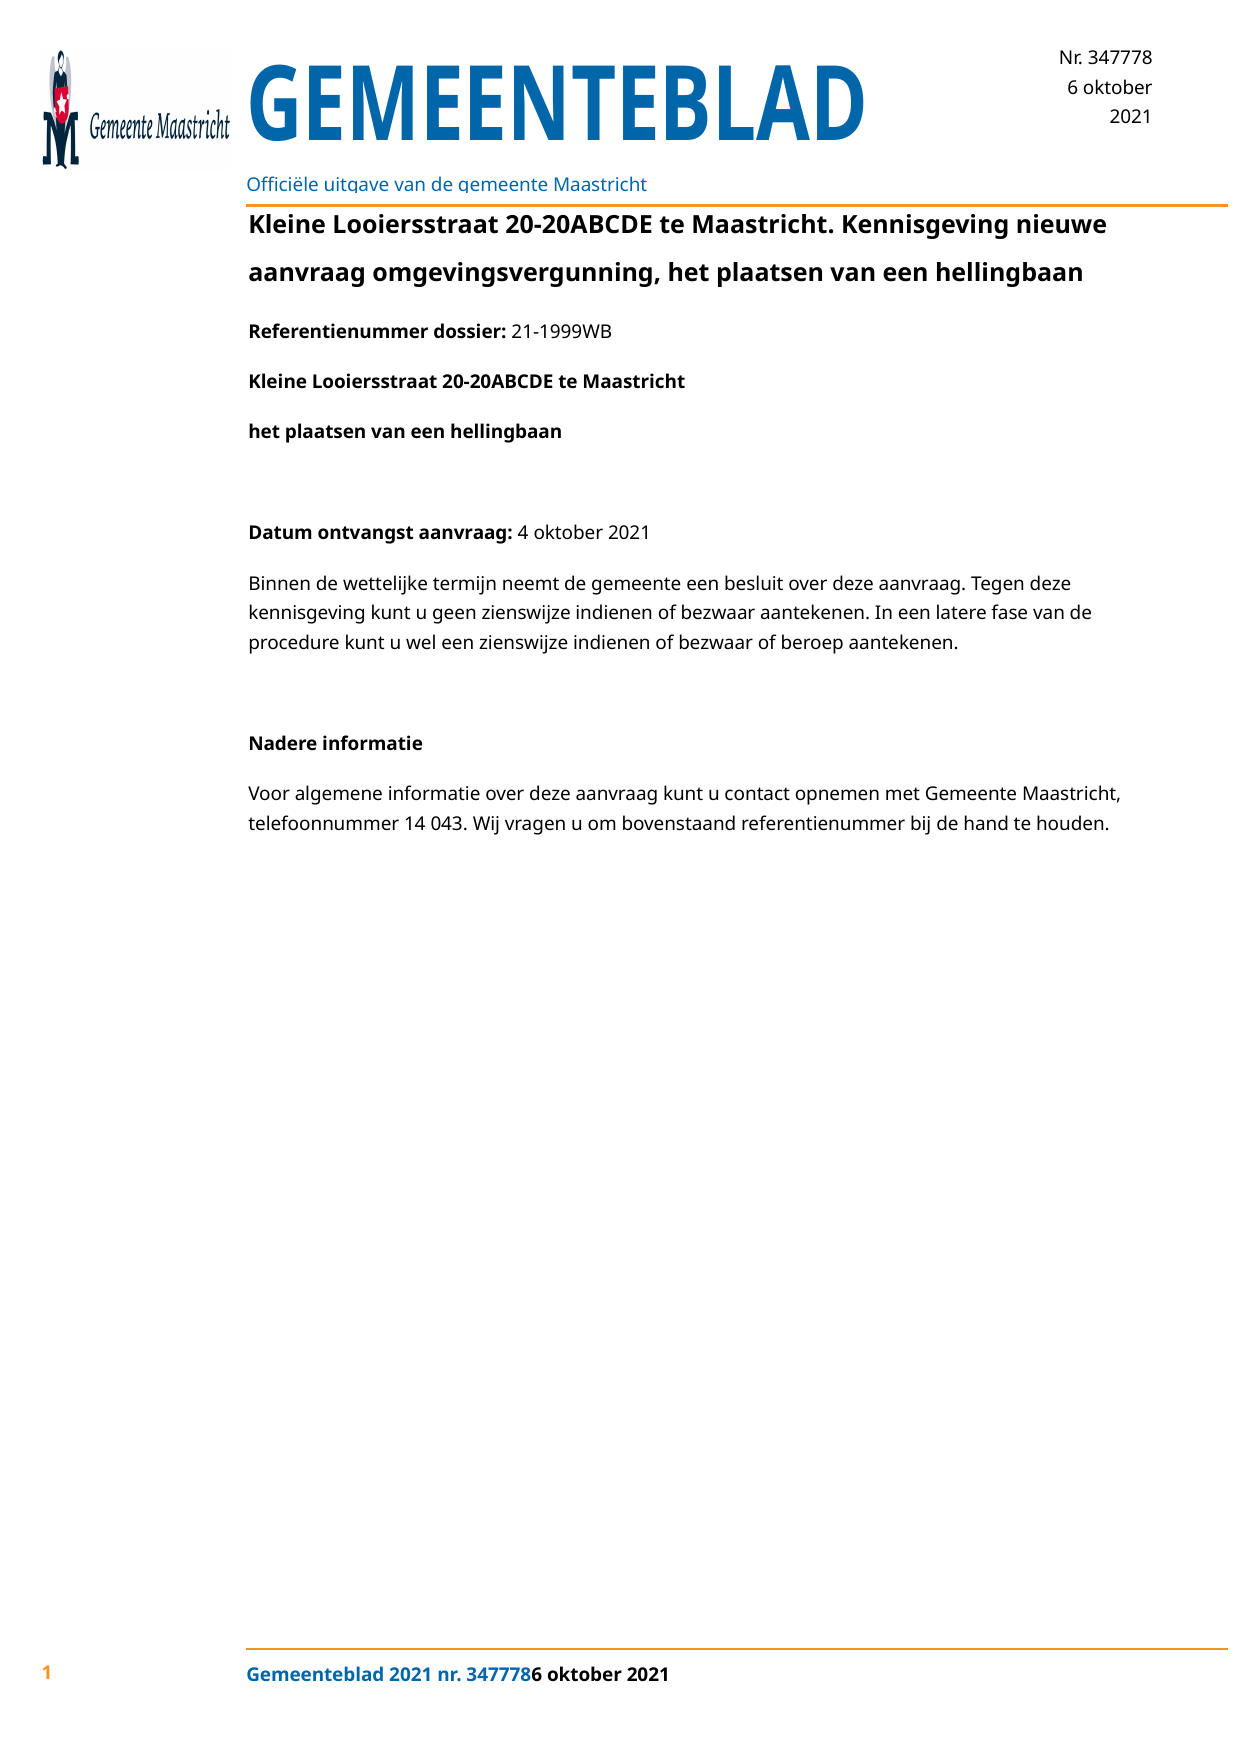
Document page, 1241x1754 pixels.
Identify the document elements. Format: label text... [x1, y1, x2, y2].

picture [41, 47, 231, 172]
text Datum ontvangst aanvraag: 4 oktober 2021 [248, 519, 1152, 545]
text Referentienummer dossier: 21-1999WB [248, 318, 1152, 344]
text het plaatsen van een hellingbaan [248, 419, 1152, 444]
text Voor algemene informatie over deze aanvraag kunt u contact opnemen met Gemeente Maastricht, telefoonnummer 14 043. Wij vragen u om bovenstaand referentienummer bij de hand te houden. [248, 780, 1152, 836]
text Kleine Looiersstraat 20-20ABCDE te Maastricht [248, 368, 1152, 394]
text Nadere informatie [248, 730, 1152, 756]
text Kleine Looiersstraat 20-20ABCDE te Maastricht. Kennisgeving nieuwe aanvraag omgevingsvergunning, het plaatsen van een hellingbaan [248, 207, 1152, 288]
text Binnen de wettelijke termijn neemt de gemeente een besluit over deze aanvraag. Tegen deze kennisgeving kunt u geen zienswijze indienen of bezwaar aantekenen. In een latere fase van de procedure kunt u wel een zienswijze indienen of bezwaar of beroep aantekenen. [248, 570, 1152, 655]
